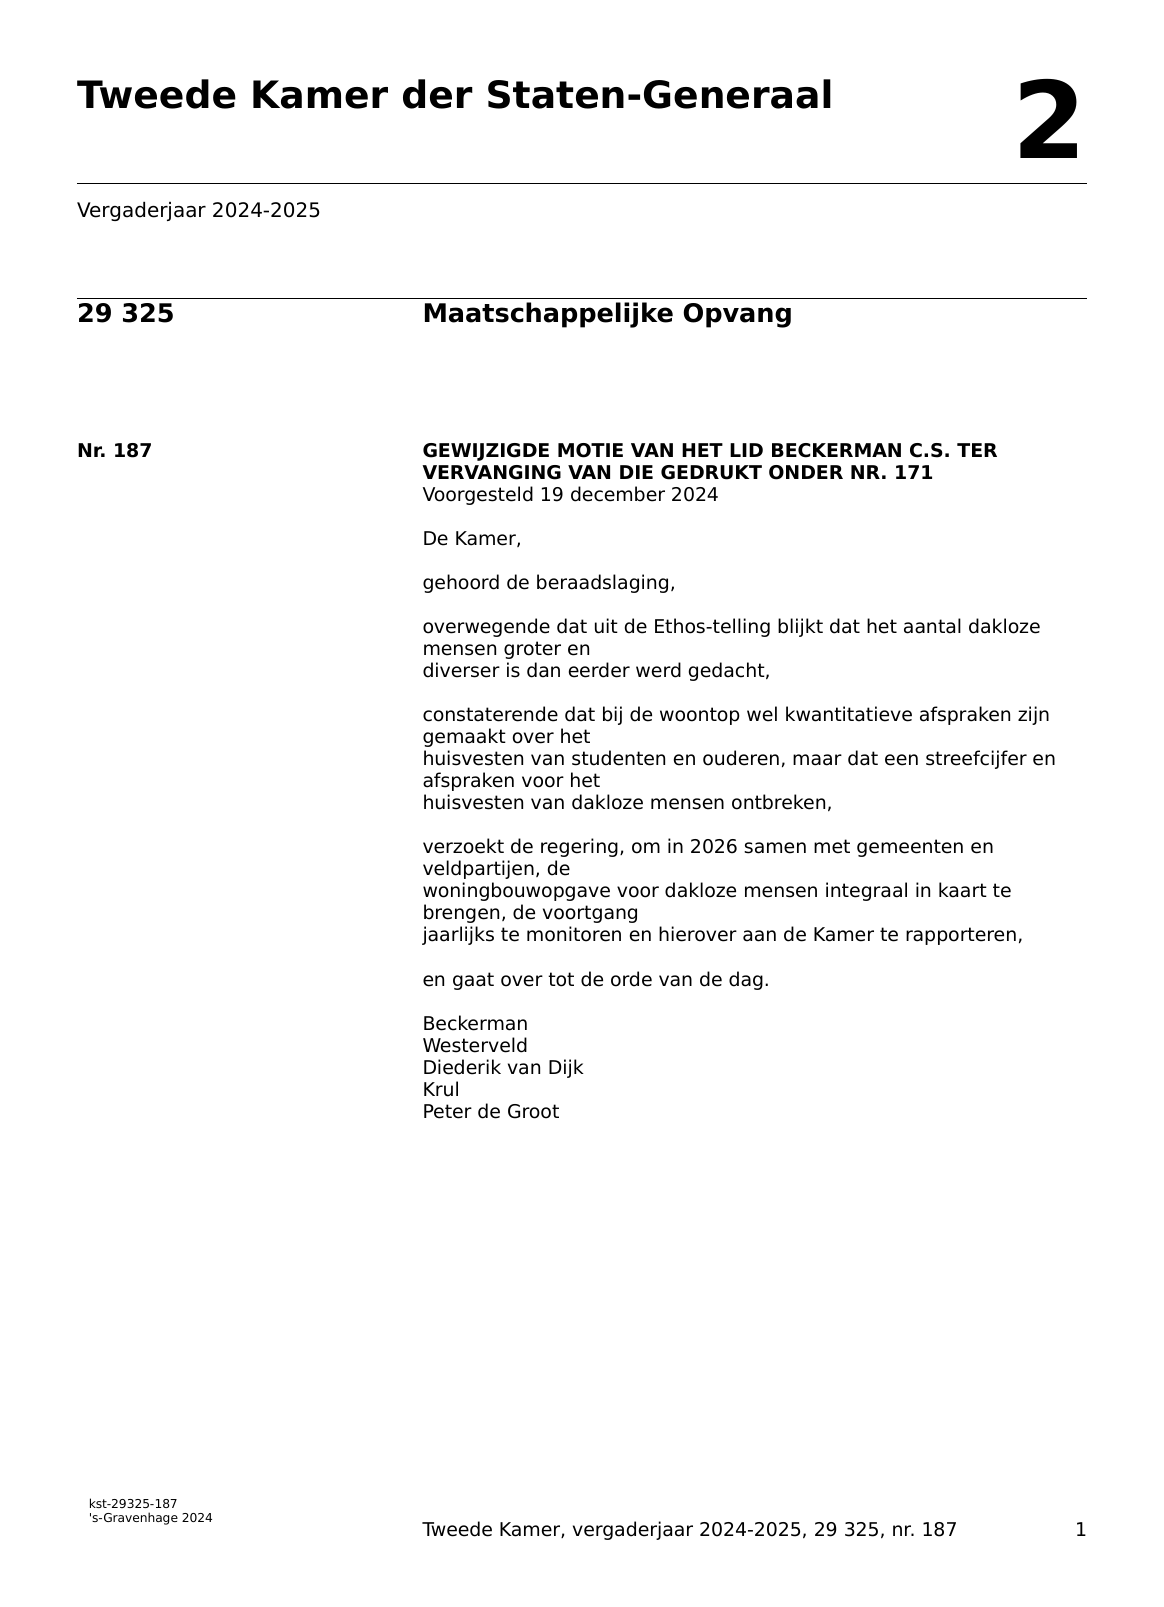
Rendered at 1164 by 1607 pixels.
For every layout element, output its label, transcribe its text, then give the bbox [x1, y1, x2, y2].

text jaarlijks te monitoren en hierover aan de Kamer te rapporteren, [422, 924, 1087, 946]
text verzoekt de regering, om in 2026 samen met gemeenten en veldpartijen, de [422, 836, 1087, 880]
text De Kamer, [422, 528, 1087, 550]
text Peter de Groot [422, 1101, 1087, 1122]
text overwegende dat uit de Ethos-telling blijkt dat het aantal dakloze mensen groter en [422, 616, 1087, 660]
text Krul [422, 1078, 1087, 1101]
text kst-29325-187 [88, 1497, 323, 1511]
text 's-Gravenhage 2024 [88, 1511, 323, 1525]
text diverser is dan eerder werd gedacht, [422, 660, 1087, 682]
subtitle 29 325 Maatschappelijke Opvang [77, 299, 1087, 329]
text Diederik van Dijk [422, 1057, 1087, 1078]
text Beckerman [422, 1013, 1087, 1034]
text Voorgesteld 19 december 2024 [422, 484, 1087, 506]
table_header 2 [886, 59, 1087, 183]
text constaterende dat bij de woontop wel kwantitatieve afspraken zijn gemaakt over het [422, 704, 1087, 748]
text Westerveld [422, 1034, 1087, 1057]
text huisvesten van studenten en ouderen, maar dat een streefcijfer en afspraken voor het [422, 748, 1087, 792]
subtitle Nr. 187 GEWIJZIGDE MOTIE VAN HET LID BECKERMAN C.S. TER VERVANGING VAN DIE GEDRUKT ONDER NR. 171 [77, 440, 1087, 484]
table_header Tweede Kamer der Staten-Generaal [77, 59, 886, 183]
text en gaat over tot de orde van de dag. [422, 968, 1087, 990]
text gehoord de beraadslaging, [422, 572, 1087, 594]
table_cell Vergaderjaar 2024-2025 [77, 184, 1087, 298]
text woningbouwopgave voor dakloze mensen integraal in kaart te brengen, de voortgang [422, 880, 1087, 924]
text huisvesten van dakloze mensen ontbreken, [422, 792, 1087, 814]
